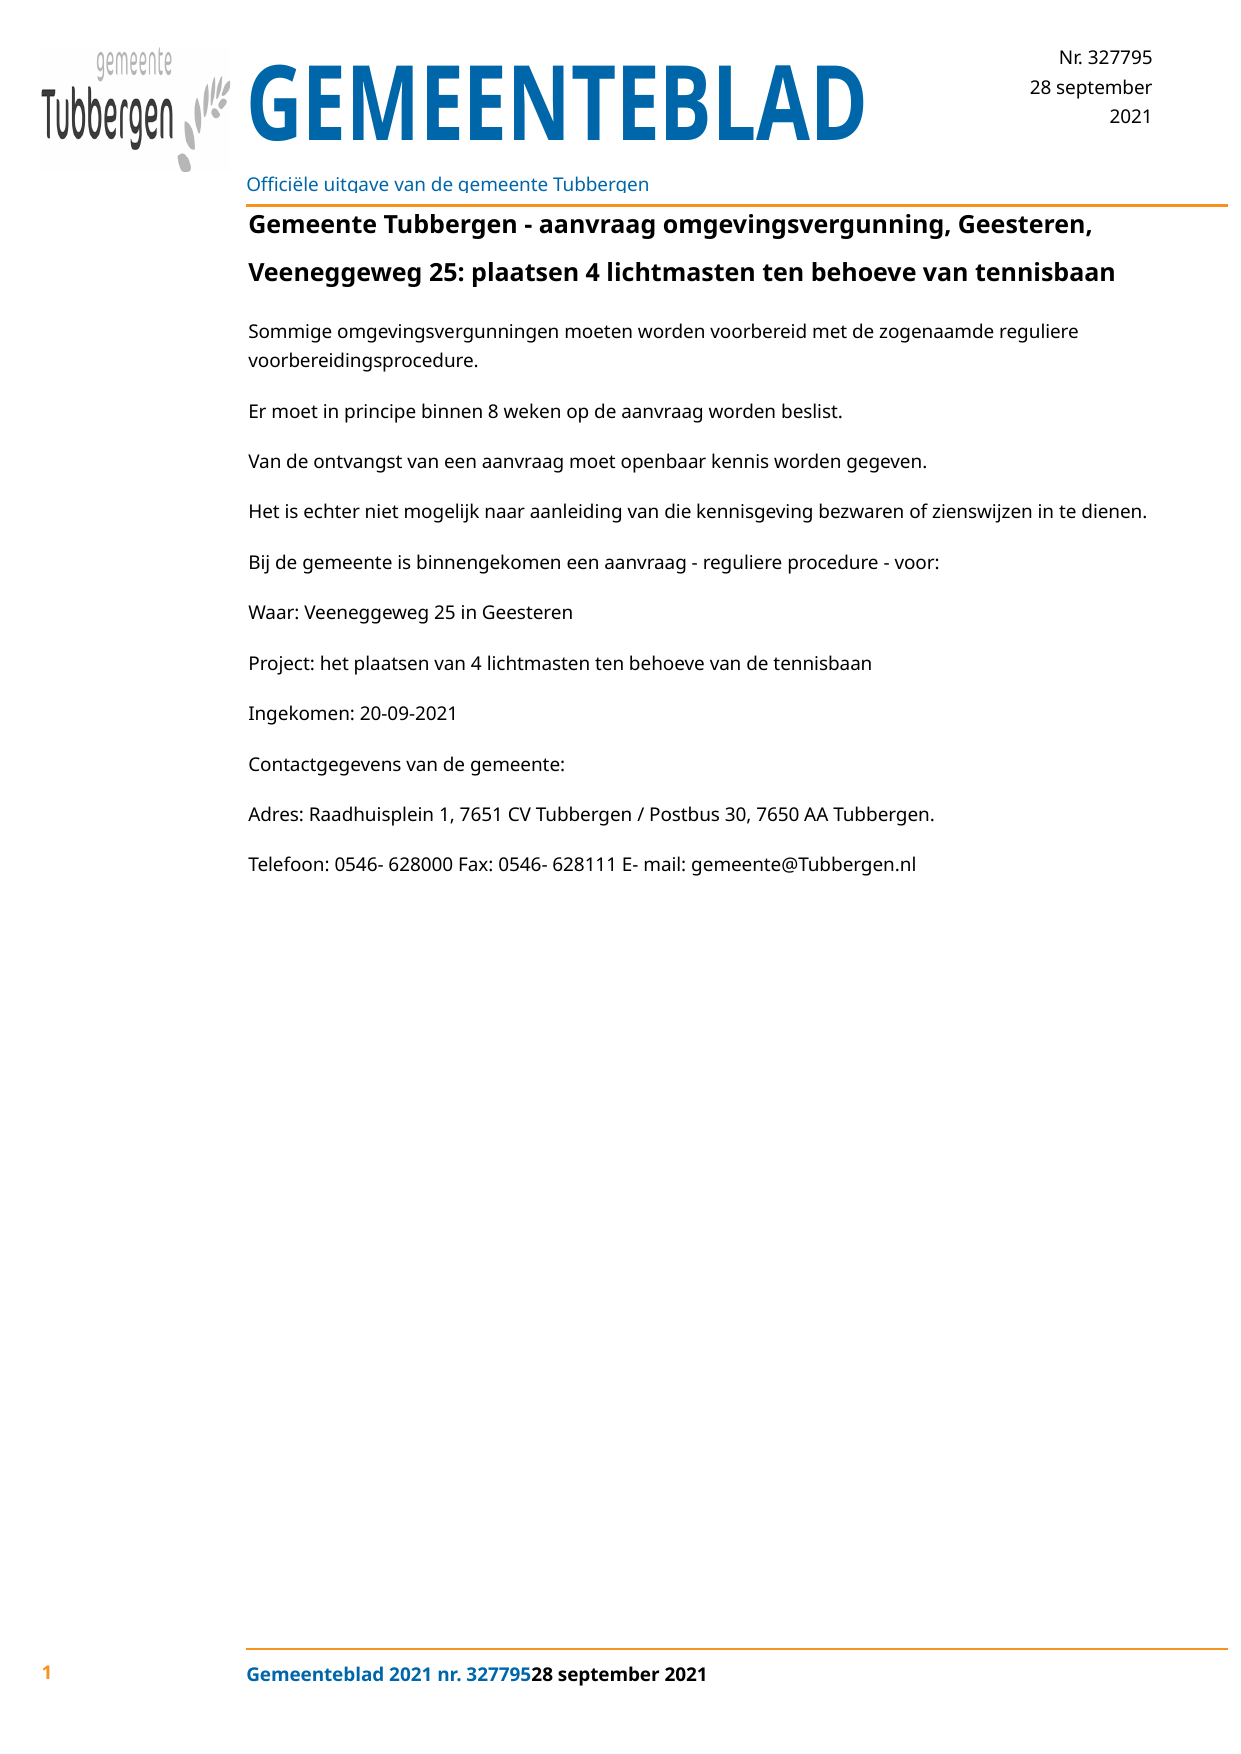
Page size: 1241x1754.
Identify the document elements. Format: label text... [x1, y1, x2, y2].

text Het is echter niet mogelijk naar aanleiding van die kennisgeving bezwaren of zienswijzen in te dienen. [248, 499, 1152, 524]
text Waar: Veeneggeweg 25 in Geesteren [248, 599, 1152, 625]
text Sommige omgevingsvergunningen moeten worden voorbereid met de zogenaamde reguliere voorbereidingsprocedure. [248, 318, 1152, 373]
text Contactgegevens van de gemeente: [248, 751, 1152, 777]
text Adres: Raadhuisplein 1, 7651 CV Tubbergen / Postbus 30, 7650 AA Tubbergen. [248, 801, 1152, 827]
text Er moet in principe binnen 8 weken op de aanvraag worden beslist. [248, 398, 1152, 424]
picture [41, 47, 231, 172]
text Van de ontvangst van een aanvraag moet openbaar kennis worden gegeven. [248, 448, 1152, 474]
text Bij de gemeente is binnengekomen een aanvraag - reguliere procedure - voor: [248, 549, 1152, 575]
text Ingekomen: 20-09-2021 [248, 700, 1152, 726]
text Gemeente Tubbergen - aanvraag omgevingsvergunning, Geesteren, Veeneggeweg 25: plaatsen 4 lichtmasten ten behoeve van tennisbaan [248, 207, 1152, 288]
text Project: het plaatsen van 4 lichtmasten ten behoeve van de tennisbaan [248, 650, 1152, 676]
text Telefoon: 0546- 628000 Fax: 0546- 628111 E- mail: gemeente@Tubbergen.nl [248, 852, 1152, 877]
